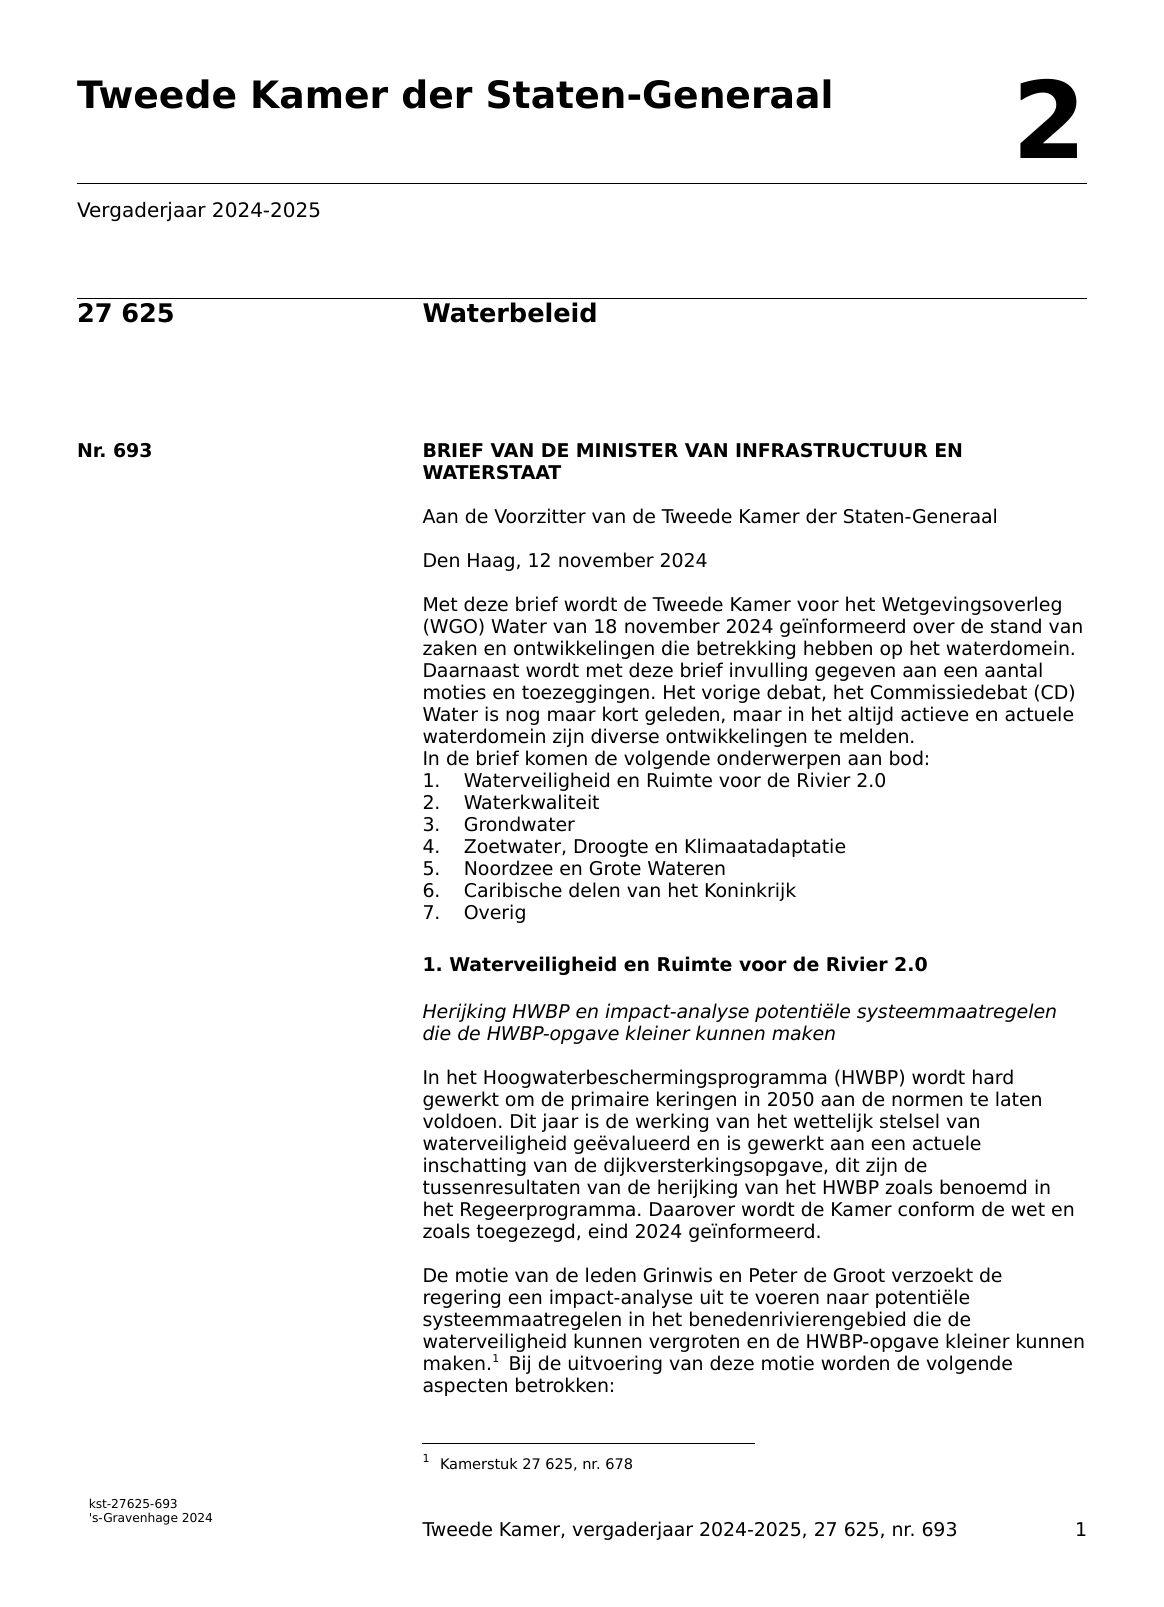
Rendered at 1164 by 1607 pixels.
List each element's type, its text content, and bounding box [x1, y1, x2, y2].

text 3. Grondwater [422, 814, 1087, 836]
text kst-27625-693 [88, 1497, 323, 1511]
text Den Haag, 12 november 2024 [422, 550, 1087, 572]
text 7. Overig [422, 902, 1087, 924]
text De motie van de leden Grinwis en Peter de Groot verzoekt de regering een impact-analyse uit te voeren naar potentiële systeemmaatregelen in het benedenrivierengebied die de waterveiligheid kunnen vergroten en de HWBP-opgave kleiner kunnen maken. Bij de uitvoering van deze motie worden de volgende aspecten betrokken: [422, 1265, 1087, 1397]
table_header Tweede Kamer der Staten-Generaal [77, 59, 886, 183]
text 6. Caribische delen van het Koninkrijk [422, 880, 1087, 902]
subtitle Nr. 693 BRIEF VAN DE MINISTER VAN INFRASTRUCTUUR EN WATERSTAAT [77, 440, 1087, 484]
text Met deze brief wordt de Tweede Kamer voor het Wetgevingsoverleg (WGO) Water van 18 november 2024 geïnformeerd over de stand van zaken en ontwikkelingen die betrekking hebben op het waterdomein. Daarnaast wordt met deze brief invulling gegeven aan een aantal moties en toezeggingen. Het vorige debat, het Commissiedebat (CD) Water is nog maar kort geleden, maar in het altijd actieve en actuele waterdomein zijn diverse ontwikkelingen te melden. [422, 594, 1087, 748]
text In de brief komen de volgende onderwerpen aan bod: [422, 748, 1087, 770]
text Aan de Voorzitter van de Tweede Kamer der Staten-Generaal [422, 506, 1087, 528]
text 1. Waterveiligheid en Ruimte voor de Rivier 2.0 [422, 770, 1087, 792]
subtitle 27 625 Waterbeleid [77, 299, 1087, 329]
table_header 2 [886, 59, 1087, 183]
text In het Hoogwaterbeschermingsprogramma (HWBP) wordt hard gewerkt om de primaire keringen in 2050 aan de normen te laten voldoen. Dit jaar is de werking van het wettelijk stelsel van waterveiligheid geëvalueerd en is gewerkt aan een actuele inschatting van de dijkversterkingsopgave, dit zijn de tussenresultaten van de herijking van het HWBP zoals benoemd in het Regeerprogramma. Daarover wordt de Kamer conform de wet en zoals toegezegd, eind 2024 geïnformeerd. [422, 1067, 1087, 1243]
subtitle 1. Waterveiligheid en Ruimte voor de Rivier 2.0 [422, 954, 1087, 976]
text 5. Noordzee en Grote Wateren [422, 858, 1087, 880]
text 4. Zoetwater, Droogte en Klimaatadaptatie [422, 836, 1087, 858]
text 's-Gravenhage 2024 [88, 1511, 323, 1525]
subtitle Herijking HWBP en impact-analyse potentiële systeemmaatregelen die de HWBP-opgave kleiner kunnen maken [422, 1001, 1087, 1045]
text 2. Waterkwaliteit [422, 792, 1087, 814]
table_cell Vergaderjaar 2024-2025 [77, 184, 1087, 298]
text Kamerstuk 27 625, nr. 678 [422, 1452, 1087, 1474]
